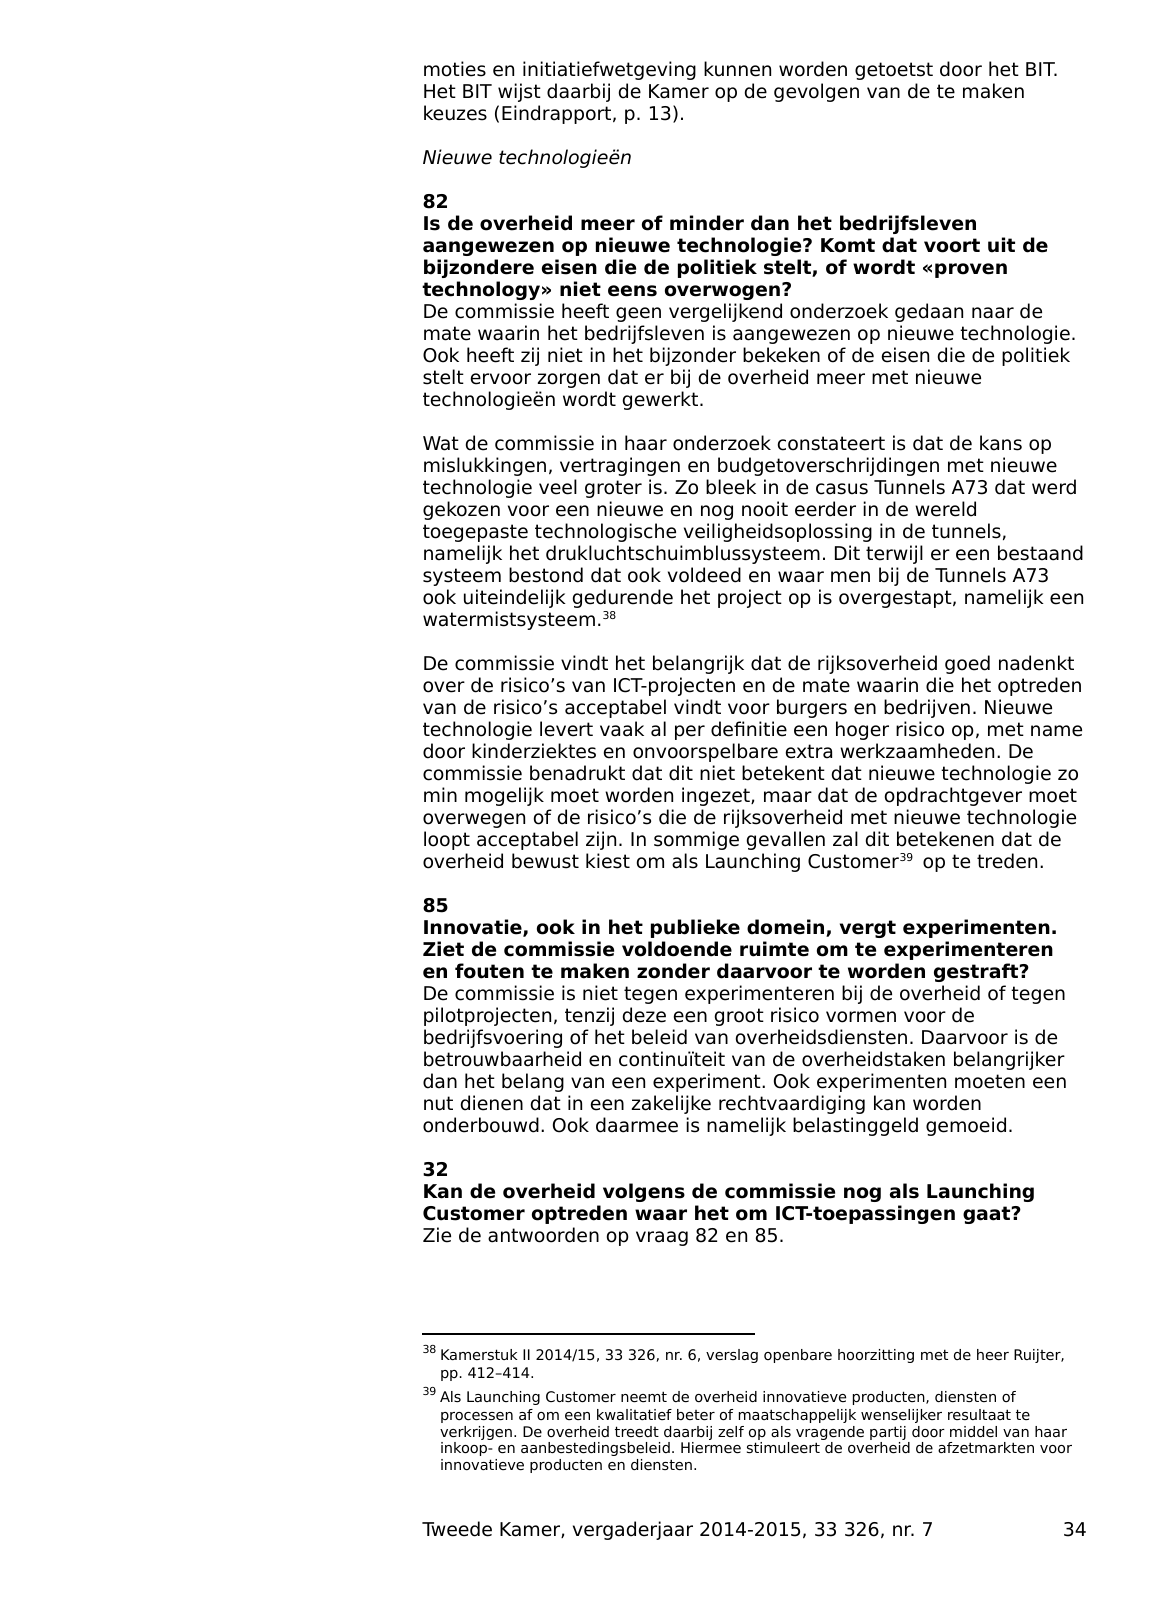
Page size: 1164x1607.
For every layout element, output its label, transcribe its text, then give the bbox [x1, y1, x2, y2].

text De commissie vindt het belangrijk dat de rijksoverheid goed nadenkt over de risico’s van ICT-projecten en de mate waarin die het optreden van de risico’s acceptabel vindt voor burgers en bedrijven. Nieuwe technologie levert vaak al per definitie een hoger risico op, met name door kinderziektes en onvoorspelbare extra werkzaamheden. De commissie benadrukt dat dit niet betekent dat nieuwe technologie zo min mogelijk moet worden ingezet, maar dat de opdrachtgever moet overwegen of de risico’s die de rijksoverheid met nieuwe technologie loopt acceptabel zijn. In sommige gevallen zal dit betekenen dat de overheid bewust kiest om als Launching Customer op te treden. [422, 653, 1087, 873]
text Is de overheid meer of minder dan het bedrijfsleven aangewezen op nieuwe technologie? Komt dat voort uit de bijzondere eisen die de politiek stelt, of wordt «proven technology» niet eens overwogen? [422, 213, 1087, 301]
text Wat de commissie in haar onderzoek constateert is dat de kans op mislukkingen, vertragingen en budgetoverschrijdingen met nieuwe technologie veel groter is. Zo bleek in de casus Tunnels A73 dat werd gekozen voor een nieuwe en nog nooit eerder in de wereld toegepaste technologische veiligheidsoplossing in de tunnels, namelijk het drukluchtschuimblussysteem. Dit terwijl er een bestaand systeem bestond dat ook voldeed en waar men bij de Tunnels A73 ook uiteindelijk gedurende het project op is overgestapt, namelijk een watermistsysteem. [422, 433, 1087, 631]
text De commissie heeft geen vergelijkend onderzoek gedaan naar de mate waarin het bedrijfsleven is aangewezen op nieuwe technologie. Ook heeft zij niet in het bijzonder bekeken of de eisen die de politiek stelt ervoor zorgen dat er bij de overheid meer met nieuwe technologieën wordt gewerkt. [422, 301, 1087, 411]
text 85 [422, 895, 1087, 917]
text Als Launching Customer neemt de overheid innovatieve producten, diensten of processen af om een kwalitatief beter of maatschappelijk wenselijker resultaat te verkrijgen. De overheid treedt daarbij zelf op als vragende partij door middel van haar inkoop- en aanbestedingsbeleid. Hiermee stimuleert de overheid de afzetmarkten voor innovatieve producten en diensten. [422, 1385, 1087, 1474]
text Innovatie, ook in het publieke domein, vergt experimenten. Ziet de commissie voldoende ruimte om te experimenteren en fouten te maken zonder daarvoor te worden gestraft? [422, 917, 1087, 983]
text 82 [422, 191, 1087, 213]
text Kan de overheid volgens de commissie nog als Launching Customer optreden waar het om ICT-toepassingen gaat? [422, 1181, 1087, 1225]
text 32 [422, 1159, 1087, 1181]
text moties en initiatiefwetgeving kunnen worden getoetst door het BIT. Het BIT wijst daarbij de Kamer op de gevolgen van de te maken keuzes (Eindrapport, p. 13). [422, 59, 1087, 125]
text Kamerstuk II 2014/15, 33 326, nr. 6, verslag openbare hoorzitting met de heer Ruijter, pp. 412–414. [422, 1343, 1087, 1382]
subtitle Nieuwe technologieën [422, 147, 1087, 169]
text De commissie is niet tegen experimenteren bij de overheid of tegen pilotprojecten, tenzij deze een groot risico vormen voor de bedrijfsvoering of het beleid van overheidsdiensten. Daarvoor is de betrouwbaarheid en continuïteit van de overheidstaken belangrijker dan het belang van een experiment. Ook experimenten moeten een nut dienen dat in een zakelijke rechtvaardiging kan worden onderbouwd. Ook daarmee is namelijk belastinggeld gemoeid. [422, 983, 1087, 1137]
text Zie de antwoorden op vraag 82 en 85. [422, 1225, 1087, 1247]
